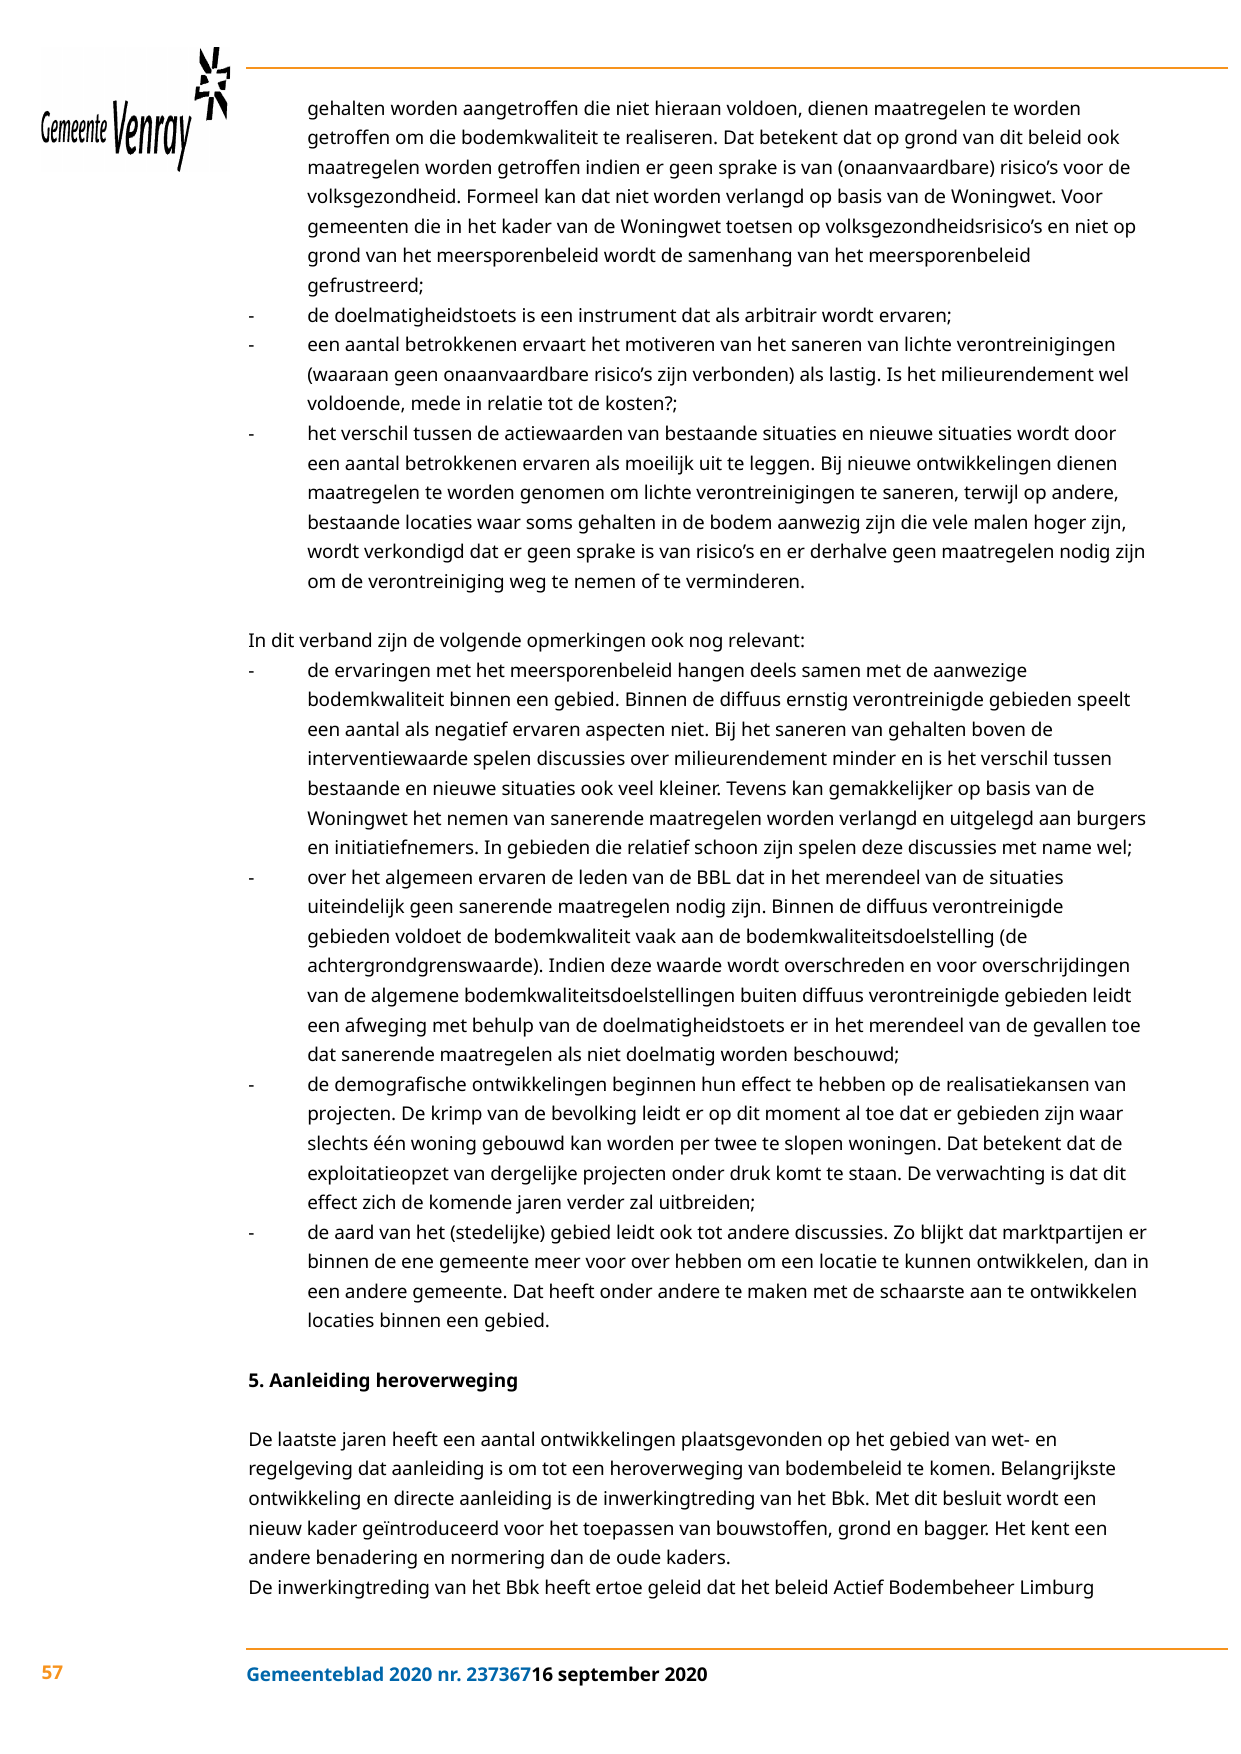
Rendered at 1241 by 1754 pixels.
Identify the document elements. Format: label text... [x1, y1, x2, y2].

list de aard van het (stedelijke) gebied leidt ook tot andere discussies. Zo blijkt dat marktpartijen er binnen de ene gemeente meer voor over hebben om een locatie te kunnen ontwikkelen, dan in een andere gemeente. Dat heeft onder andere te maken met de schaarste aan te ontwikkelen locaties binnen een gebied. [248, 1219, 1152, 1333]
text De laatste jaren heeft een aantal ontwikkelingen plaatsgevonden op het gebied van wet- en regelgeving dat aanleiding is om tot een heroverweging van bodembeleid te komen. Belangrijkste ontwikkeling en directe aanleiding is de inwerkingtreding van het Bbk. Met dit besluit wordt een nieuw kader geïntroduceerd voor het toepassen van bouwstoffen, grond en bagger. Het kent een andere benadering en normering dan de oude kaders. [248, 1426, 1152, 1570]
list de demografische ontwikkelingen beginnen hun effect te hebben op de realisatiekansen van projecten. De krimp van de bevolking leidt er op dit moment al toe dat er gebieden zijn waar slechts één woning gebouwd kan worden per twee te slopen woningen. Dat betekent dat de exploitatieopzet van dergelijke projecten onder druk komt te staan. De verwachting is dat dit effect zich de komende jaren verder zal uitbreiden; [248, 1071, 1152, 1215]
text 5. Aanleiding heroverweging [248, 1367, 1152, 1393]
list over het algemeen ervaren de leden van de BBL dat in het merendeel van de situaties uiteindelijk geen sanerende maatregelen nodig zijn. Binnen de diffuus verontreinigde gebieden voldoet de bodemkwaliteit vaak aan de bodemkwaliteitsdoelstelling (de achtergrondgrenswaarde). Indien deze waarde wordt overschreden en voor overschrijdingen van de algemene bodemkwaliteitsdoelstellingen buiten diffuus verontreinigde gebieden leidt een afweging met behulp van de doelmatigheidstoets er in het merendeel van de gevallen toe dat sanerende maatregelen als niet doelmatig worden beschouwd; [248, 864, 1152, 1067]
text De inwerkingtreding van het Bbk heeft ertoe geleid dat het beleid Actief Bodembeheer Limburg [248, 1574, 1152, 1600]
list een aantal betrokkenen ervaart het motiveren van het saneren van lichte verontreinigingen (waaraan geen onaanvaardbare risico’s zijn verbonden) als lastig. Is het milieurendement wel voldoende, mede in relatie tot de kosten?; [248, 331, 1152, 416]
list het verschil tussen de actiewaarden van bestaande situaties en nieuwe situaties wordt door een aantal betrokkenen ervaren als moeilijk uit te leggen. Bij nieuwe ontwikkelingen dienen maatregelen te worden genomen om lichte verontreinigingen te saneren, terwijl op andere, bestaande locaties waar soms gehalten in de bodem aanwezig zijn die vele malen hoger zijn, wordt verkondigd dat er geen sprake is van risico’s en er derhalve geen maatregelen nodig zijn om de verontreiniging weg te nemen of te verminderen. [248, 420, 1152, 594]
list gehalten worden aangetroffen die niet hieraan voldoen, dienen maatregelen te worden getroffen om die bodemkwaliteit te realiseren. Dat betekent dat op grond van dit beleid ook maatregelen worden getroffen indien er geen sprake is van (onaanvaardbare) risico’s voor de volksgezondheid. Formeel kan dat niet worden verlangd op basis van de Woningwet. Voor gemeenten die in het kader van de Woningwet toetsen op volksgezondheidsrisico’s en niet op grond van het meersporenbeleid wordt de samenhang van het meersporenbeleid gefrustreerd; [248, 95, 1152, 298]
list de doelmatigheidstoets is een instrument dat als arbitrair wordt ervaren; [248, 302, 1152, 328]
list de ervaringen met het meersporenbeleid hangen deels samen met de aanwezige bodemkwaliteit binnen een gebied. Binnen de diffuus ernstig verontreinigde gebieden speelt een aantal als negatief ervaren aspecten niet. Bij het saneren van gehalten boven de interventiewaarde spelen discussies over milieurendement minder en is het verschil tussen bestaande en nieuwe situaties ook veel kleiner. Tevens kan gemakkelijker op basis van de Woningwet het nemen van sanerende maatregelen worden verlangd en uitgelegd aan burgers en initiatiefnemers. In gebieden die relatief schoon zijn spelen deze discussies met name wel; [248, 657, 1152, 860]
text In dit verband zijn de volgende opmerkingen ook nog relevant: [248, 627, 1152, 653]
picture [41, 47, 231, 172]
